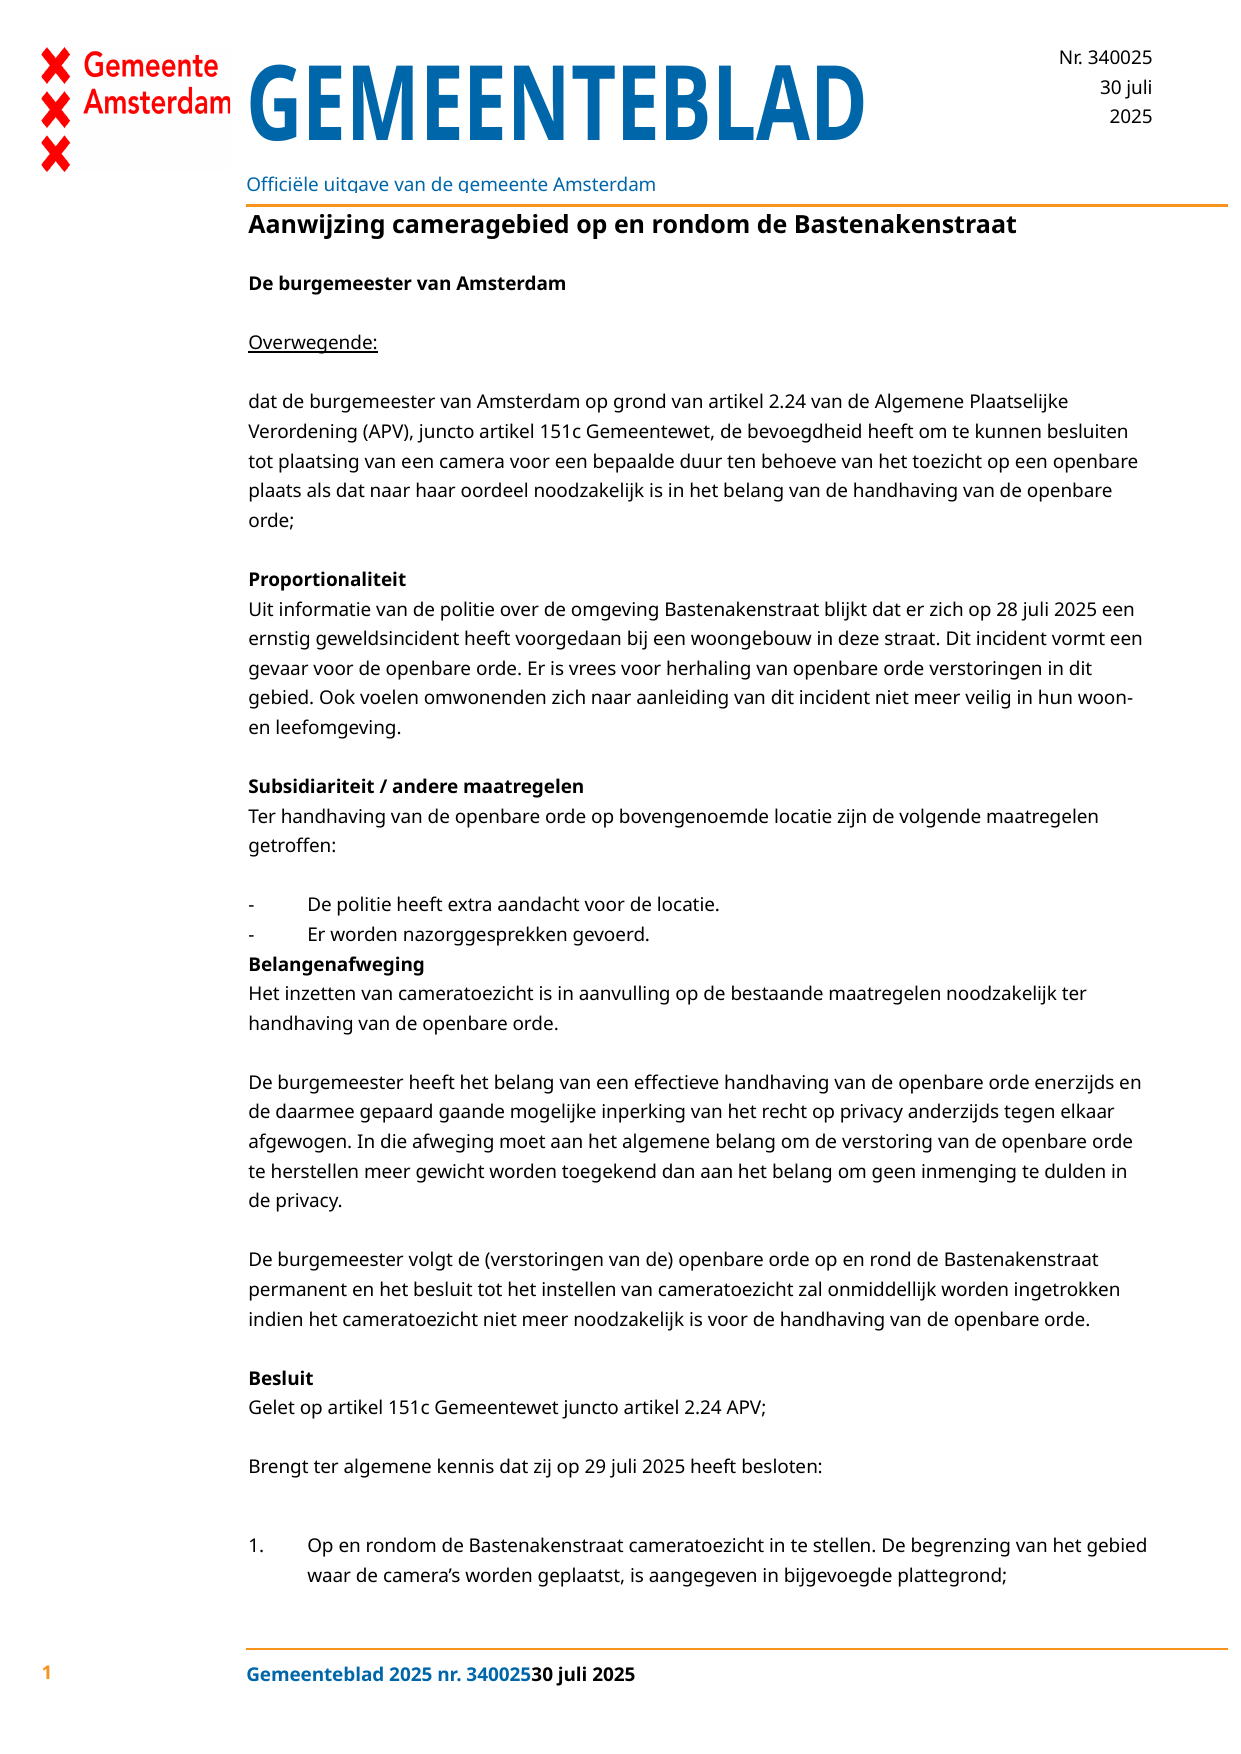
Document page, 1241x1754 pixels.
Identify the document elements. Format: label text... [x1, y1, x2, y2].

text Uit informatie van de politie over de omgeving Bastenakenstraat blijkt dat er zich op 28 juli 2025 een ernstig geweldsincident heeft voorgedaan bij een woongebouw in deze straat. Dit incident vormt een gevaar voor de openbare orde. Er is vrees voor herhaling van openbare orde verstoringen in dit gebied. Ook voelen omwonenden zich naar aanleiding van dit incident niet meer veilig in hun woon- en leefomgeving. [248, 596, 1152, 740]
text dat de burgemeester van Amsterdam op grond van artikel 2.24 van de Algemene Plaatselijke Verordening (APV), juncto artikel 151c Gemeentewet, de bevoegdheid heeft om te kunnen besluiten tot plaatsing van een camera voor een bepaalde duur ten behoeve van het toezicht op een openbare plaats als dat naar haar oordeel noodzakelijk is in het belang van de handhaving van de openbare orde; [248, 389, 1152, 533]
text De burgemeester van Amsterdam [248, 270, 1152, 296]
text Gelet op artikel 151c Gemeentewet juncto artikel 2.24 APV; [248, 1394, 1152, 1420]
list Er worden nazorggesprekken gevoerd. [248, 921, 1152, 947]
text Belangenafweging [248, 951, 1152, 976]
list De politie heeft extra aandacht voor de locatie. [248, 892, 1152, 917]
list Op en rondom de Bastenakenstraat cameratoezicht in te stellen. De begrenzing van het gebied waar de camera’s worden geplaatst, is aangegeven in bijgevoegde plattegrond; [248, 1532, 1152, 1588]
text Subsidiariteit / andere maatregelen [248, 773, 1152, 799]
text Het inzetten van cameratoezicht is in aanvulling op de bestaande maatregelen noodzakelijk ter handhaving van de openbare orde. [248, 980, 1152, 1036]
picture [41, 47, 231, 172]
text Brengt ter algemene kennis dat zij op 29 juli 2025 heeft besloten: [248, 1454, 1152, 1479]
text Aanwijzing cameragebied op en rondom de Bastenakenstraat [248, 207, 1152, 241]
text De burgemeester volgt de (verstoringen van de) openbare orde op en rond de Bastenakenstraat permanent en het besluit tot het instellen van cameratoezicht zal onmiddellijk worden ingetrokken indien het cameratoezicht niet meer noodzakelijk is voor de handhaving van de openbare orde. [248, 1247, 1152, 1331]
text Proportionaliteit [248, 566, 1152, 592]
text Ter handhaving van de openbare orde op bovengenoemde locatie zijn de volgende maatregelen getroffen: [248, 803, 1152, 858]
text De burgemeester heeft het belang van een effectieve handhaving van de openbare orde enerzijds en de daarmee gepaard gaande mogelijke inperking van het recht op privacy anderzijds tegen elkaar afgewogen. In die afweging moet aan het algemene belang om de verstoring van de openbare orde te herstellen meer gewicht worden toegekend dan aan het belang om geen inmenging te dulden in de privacy. [248, 1069, 1152, 1213]
text Overwegende: [248, 329, 1152, 355]
text Besluit [248, 1365, 1152, 1391]
